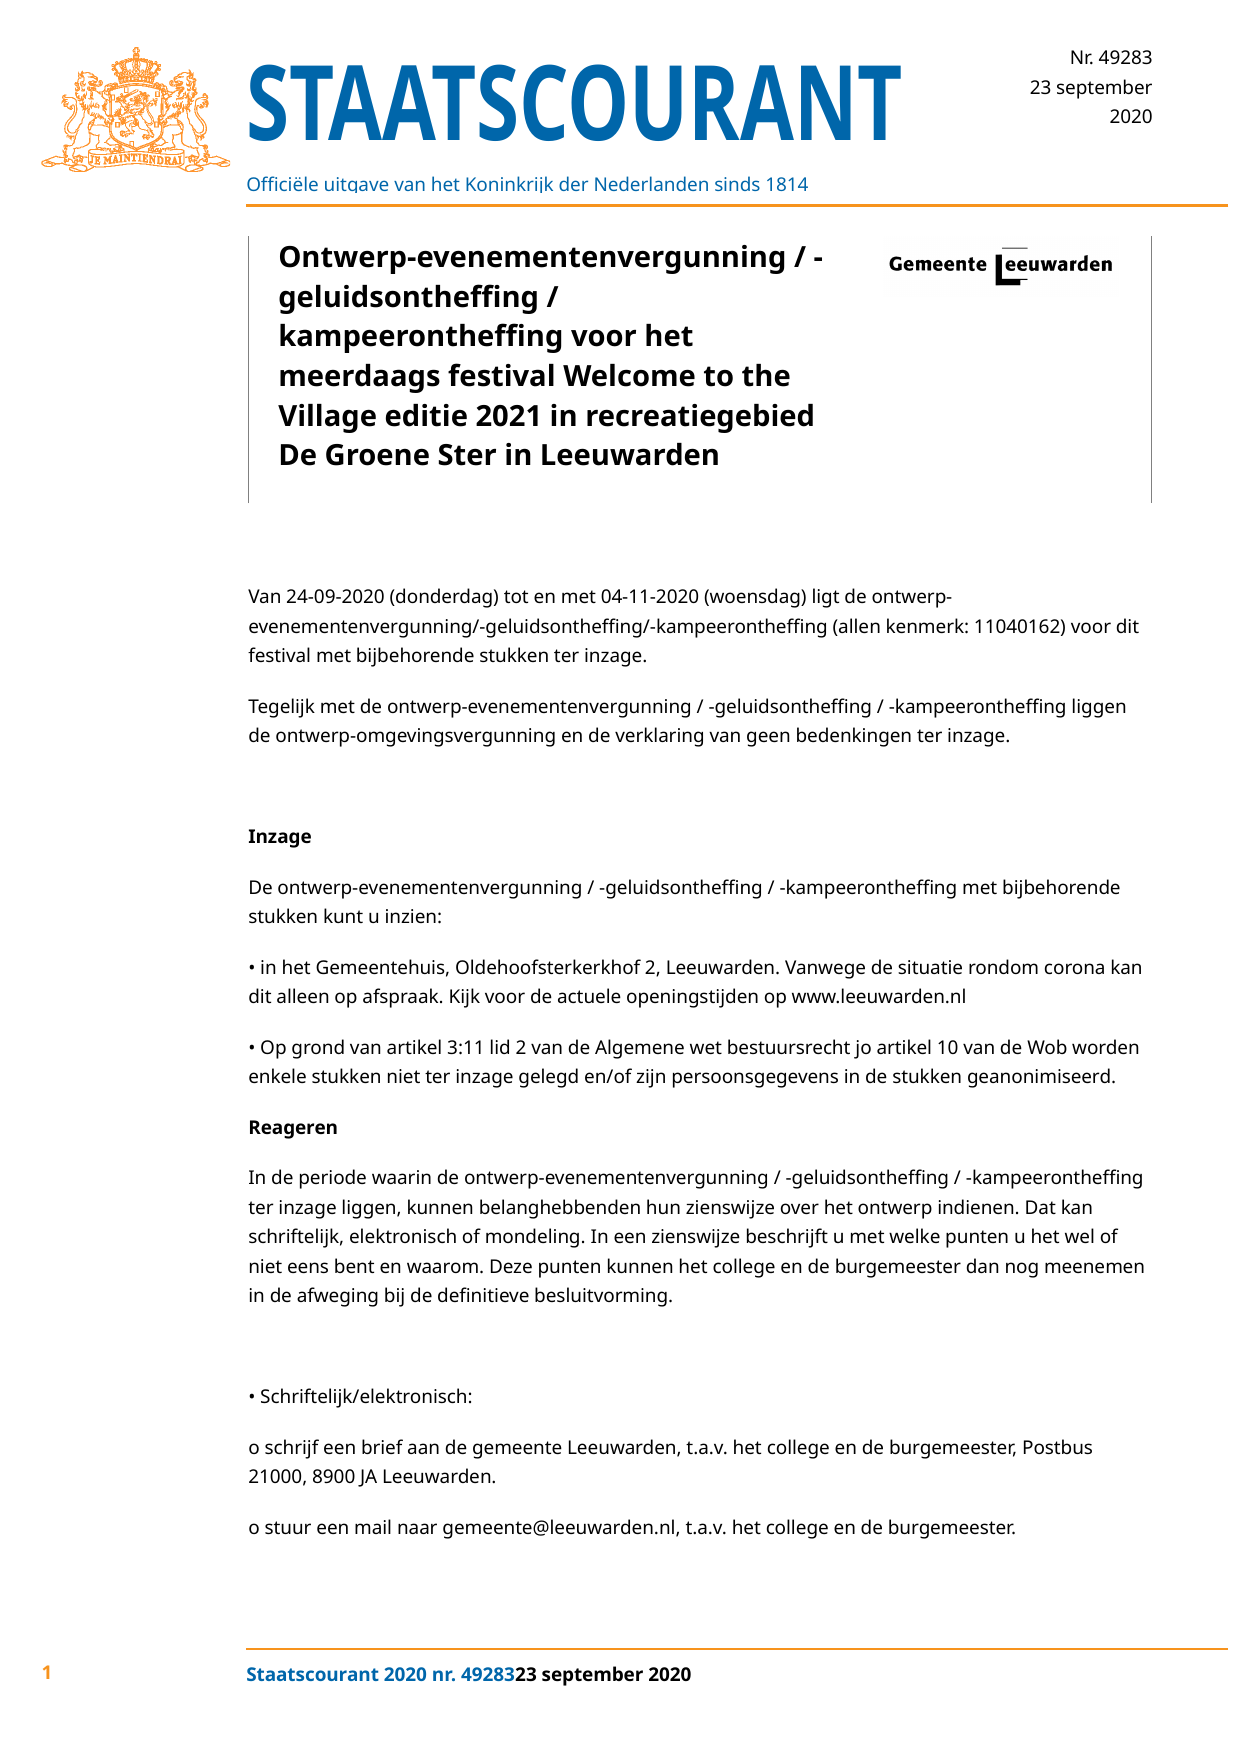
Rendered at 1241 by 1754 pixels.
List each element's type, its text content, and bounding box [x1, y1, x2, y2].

text • Op grond van artikel 3:11 lid 2 van de Algemene wet bestuursrecht jo artikel 10 van de Wob worden enkele stukken niet ter inzage gelegd en/of zijn persoonsgegevens in de stukken geanonimiseerd. [248, 1034, 1152, 1089]
table_header [850, 236, 1151, 503]
picture [41, 47, 231, 172]
text In de periode waarin de ontwerp-evenementenvergunning / -geluidsontheffing / -kampeerontheffing ter inzage liggen, kunnen belanghebbenden hun zienswijze over het ontwerp indienen. Dat kan schriftelijk, elektronisch of mondeling. In een zienswijze beschrijft u met welke punten u het wel of niet eens bent en waarom. Deze punten kunnen het college en de burgemeester dan nog meenemen in de afweging bij de definitieve besluitvorming. [248, 1164, 1152, 1308]
text De ontwerp-evenementenvergunning / -geluidsontheffing / -kampeerontheffing met bijbehorende stukken kunt u inzien: [248, 874, 1152, 929]
text • in het Gemeentehuis, Oldehoofsterkerkhof 2, Leeuwarden. Vanwege de situatie rondom corona kan dit alleen op afspraak. Kijk voor de actuele openingstijden op www.leeuwarden.nl [248, 954, 1152, 1009]
text Reageren [248, 1114, 1152, 1139]
text Inzage [248, 823, 1152, 849]
text o stuur een mail naar gemeente@leeuwarden.nl, t.a.v. het college en de burgemeester. [248, 1514, 1152, 1539]
picture [882, 236, 1119, 297]
text Tegelijk met de ontwerp-evenementenvergunning / -geluidsontheffing / -kampeerontheffing liggen de ontwerp-omgevingsvergunning en de verklaring van geen bedenkingen ter inzage. [248, 693, 1152, 748]
text o schrijf een brief aan de gemeente Leeuwarden, t.a.v. het college en de burgemeester, Postbus 21000, 8900 JA Leeuwarden. [248, 1434, 1152, 1489]
table_header Ontwerp-evenementenvergunning / -geluidsontheffing / kampeerontheffing voor het meerdaags festival Welcome to the Village editie 2021 in recreatiegebied De Groene Ster in Leeuwarden [249, 236, 850, 503]
text Van 24-09-2020 (donderdag) tot en met 04-11-2020 (woensdag) ligt de ontwerp-evenementenvergunning/-geluidsontheffing/-kampeerontheffing (allen kenmerk: 11040162) voor dit festival met bijbehorende stukken ter inzage. [248, 583, 1152, 668]
text • Schriftelijk/elektronisch: [248, 1383, 1152, 1409]
